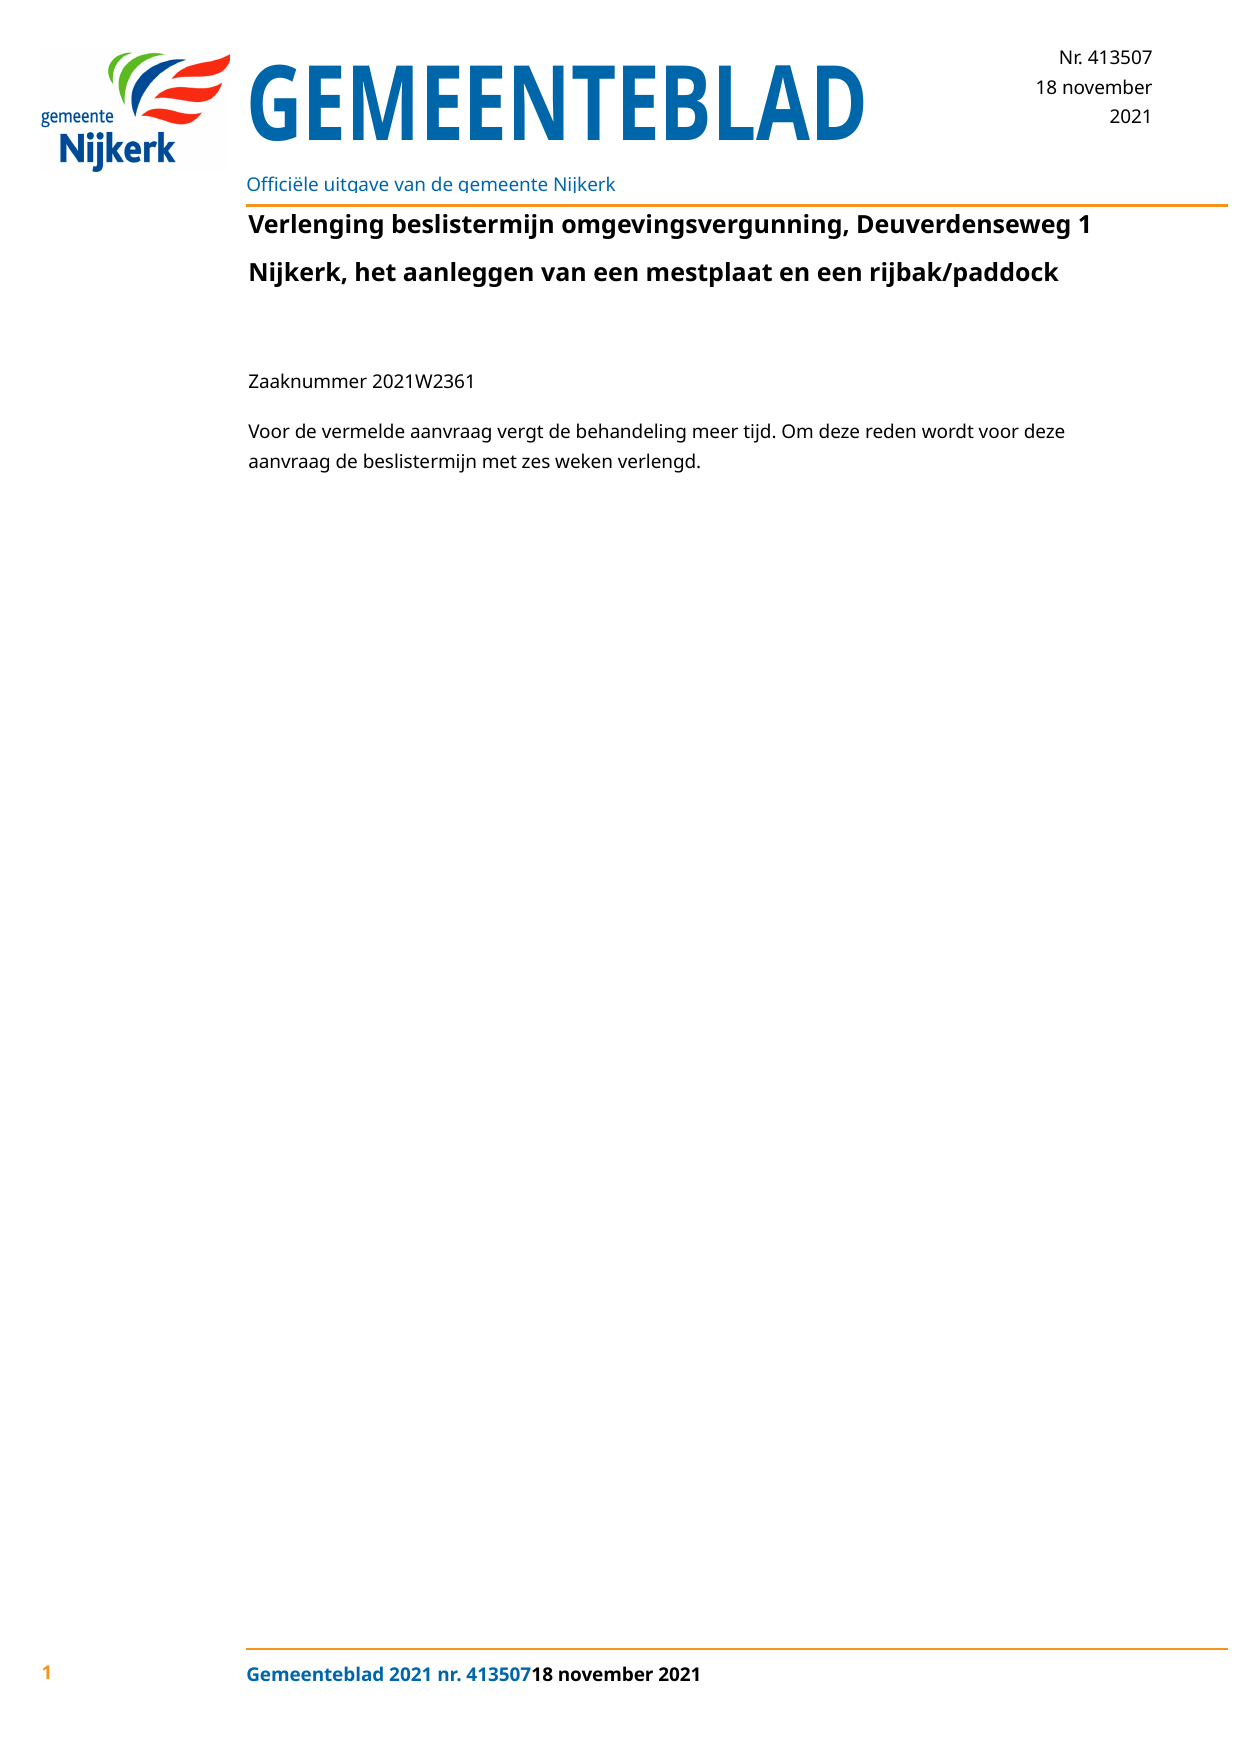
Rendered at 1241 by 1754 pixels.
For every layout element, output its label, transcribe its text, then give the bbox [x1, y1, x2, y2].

text Voor de vermelde aanvraag vergt de behandeling meer tijd. Om deze reden wordt voor deze aanvraag de beslistermijn met zes weken verlengd. [248, 419, 1152, 474]
text Verlenging beslistermijn omgevingsvergunning, Deuverdenseweg 1 Nijkerk, het aanleggen van een mestplaat en een rijbak/paddock [248, 207, 1152, 288]
picture [41, 47, 231, 172]
text Zaaknummer 2021W2361 [248, 368, 1152, 394]
